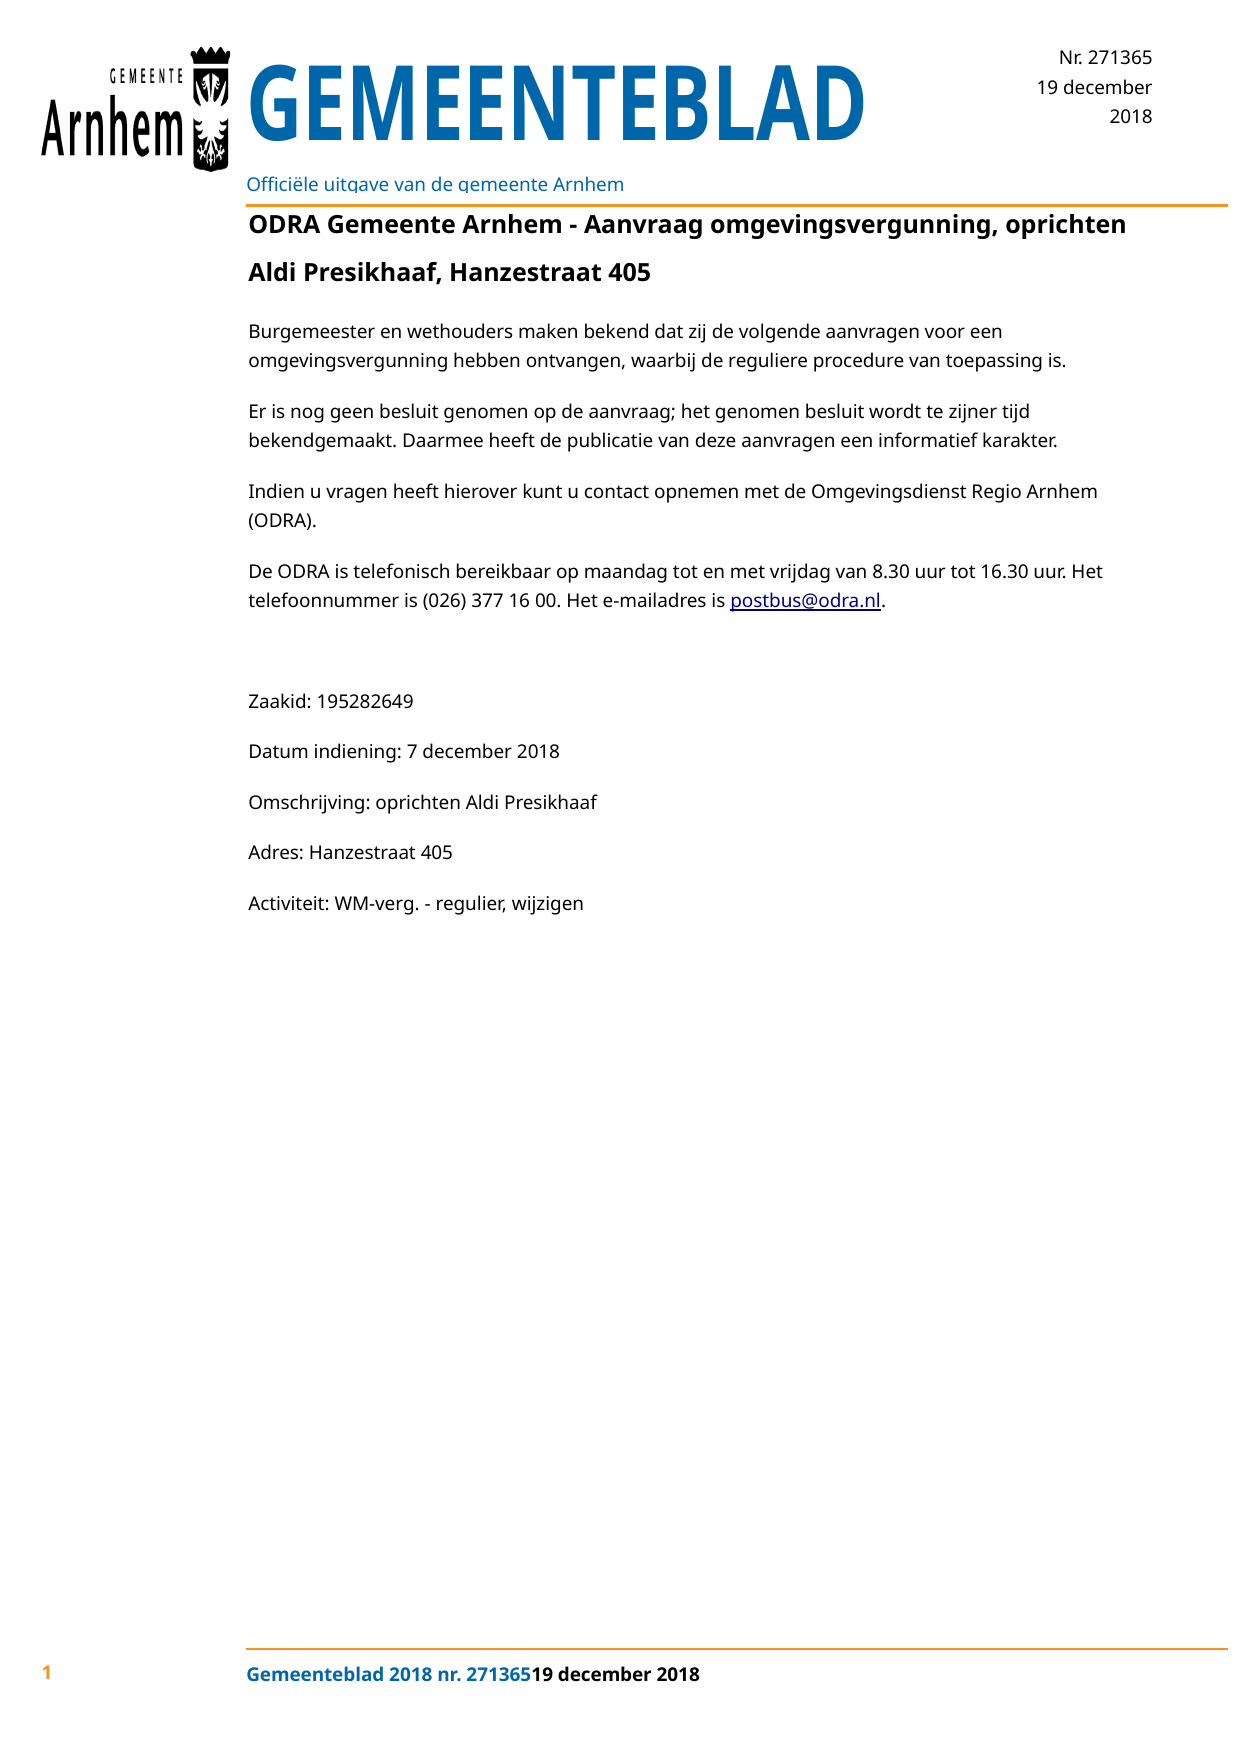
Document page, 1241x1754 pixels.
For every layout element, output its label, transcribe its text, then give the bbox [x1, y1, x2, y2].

text Datum indiening: 7 december 2018 [248, 739, 1152, 764]
picture [41, 47, 231, 172]
text Burgemeester en wethouders maken bekend dat zij de volgende aanvragen voor een omgevingsvergunning hebben ontvangen, waarbij de reguliere procedure van toepassing is. [248, 318, 1152, 373]
text Adres: Hanzestraat 405 [248, 839, 1152, 865]
text De ODRA is telefonisch bereikbaar op maandag tot en met vrijdag van 8.30 uur tot 16.30 uur. Het telefoonnummer is (026) 377 16 00. Het e-mailadres is postbus@odra.nl. [248, 558, 1152, 613]
text Indien u vragen heeft hierover kunt u contact opnemen met de Omgevingsdienst Regio Arnhem (ODRA). [248, 478, 1152, 533]
text Activiteit: WM-verg. - regulier, wijzigen [248, 890, 1152, 916]
text Zaakid: 195282649 [248, 688, 1152, 714]
text Er is nog geen besluit genomen op de aanvraag; het genomen besluit wordt te zijner tijd bekendgemaakt. Daarmee heeft de publicatie van deze aanvragen een informatief karakter. [248, 398, 1152, 453]
text Omschrijving: oprichten Aldi Presikhaaf [248, 789, 1152, 815]
text ODRA Gemeente Arnhem - Aanvraag omgevingsvergunning, oprichten Aldi Presikhaaf, Hanzestraat 405 [248, 207, 1152, 288]
